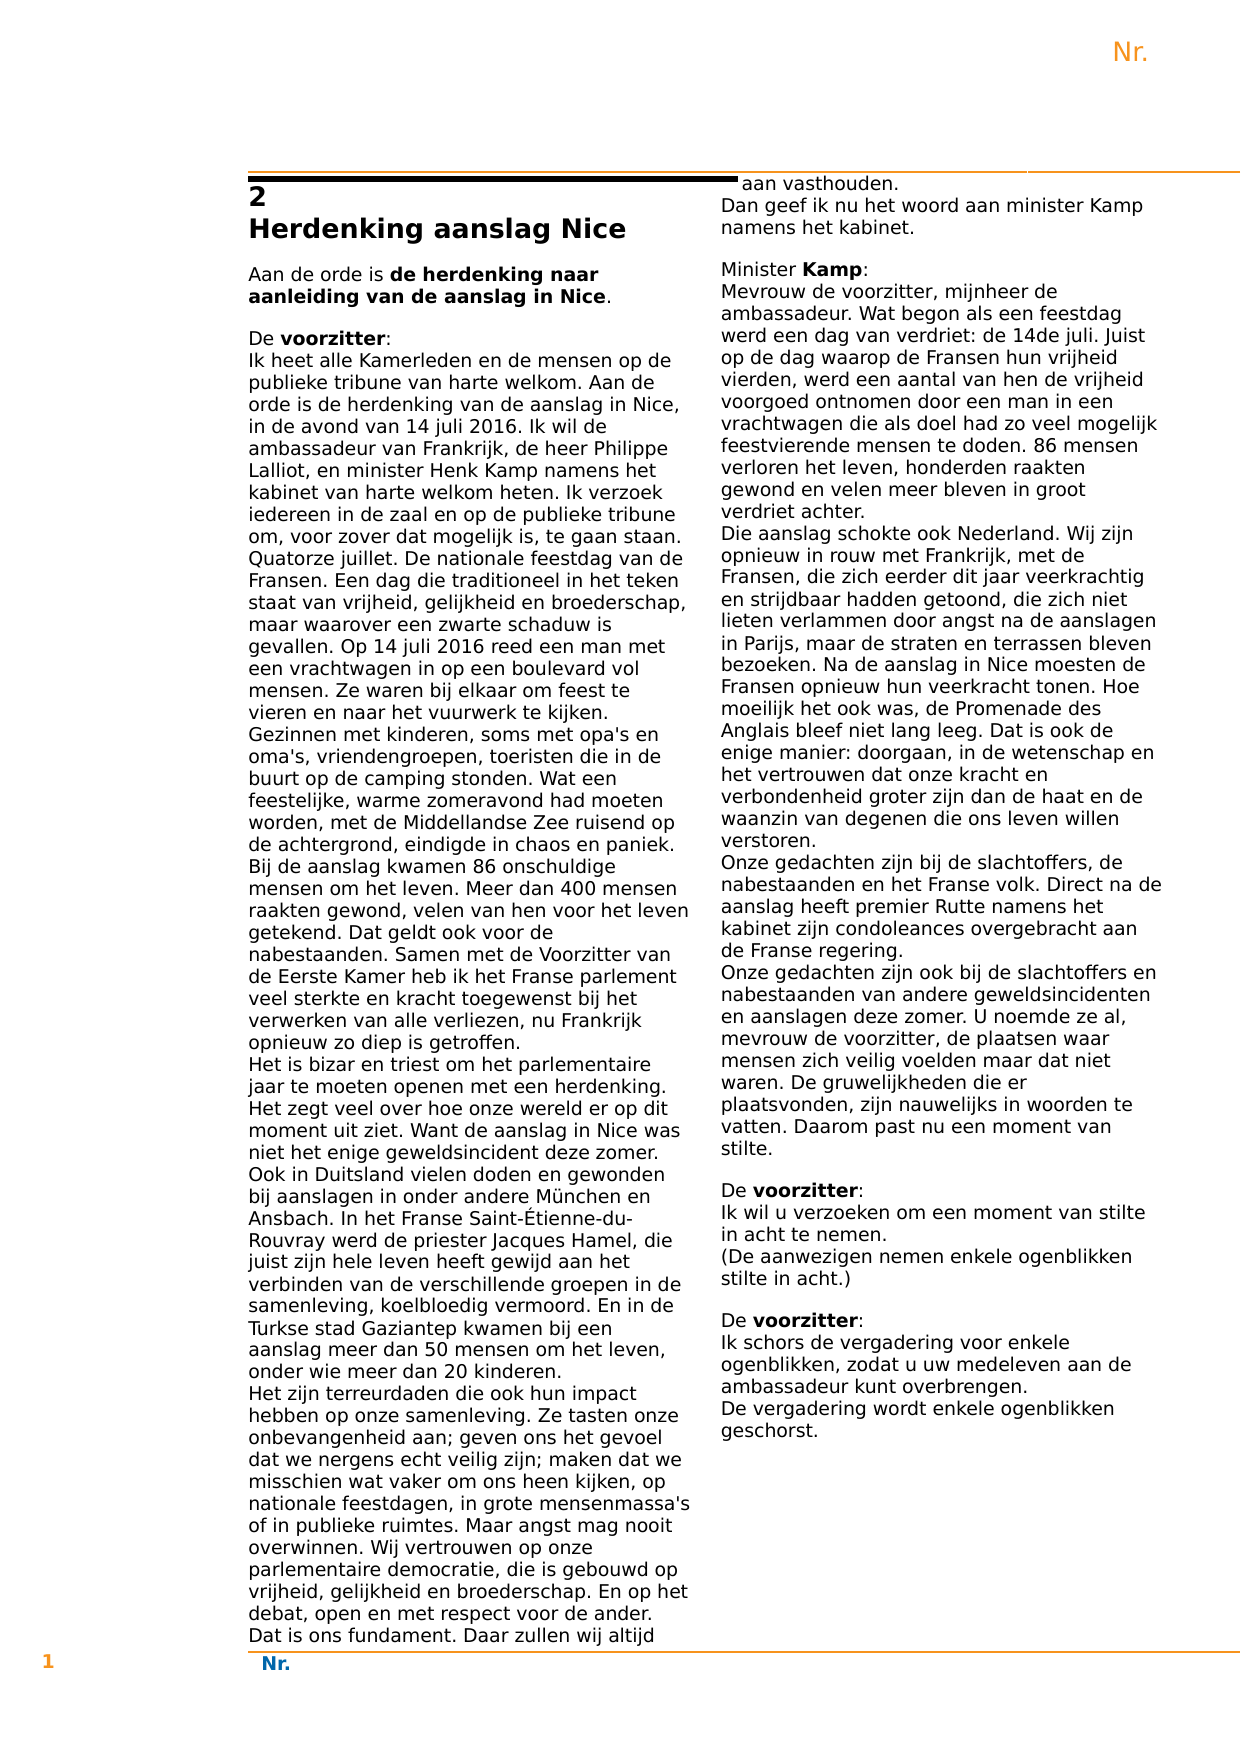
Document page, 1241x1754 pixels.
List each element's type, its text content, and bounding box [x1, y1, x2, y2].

text Onze gedachten zijn ook bij de slachtoffers en nabestaanden van andere geweldsincidenten en aanslagen deze zomer. U noemde ze al, mevrouw de voorzitter, de plaatsen waar mensen zich veilig voelden maar dat niet waren. De gruwelijkheden die er plaatsvonden, zijn nauwelijks in woorden te vatten. Daarom past nu een moment van stilte. [721, 962, 1163, 1160]
text (De aanwezigen nemen enkele ogenblikken stilte in acht.) [721, 1246, 1163, 1290]
text Minister Kamp: [721, 259, 1163, 281]
text De voorzitter: [248, 328, 691, 350]
text Ik heet alle Kamerleden en de mensen op de publieke tribune van harte welkom. Aan de orde is de herdenking van de aanslag in Nice, in de avond van 14 juli 2016. Ik wil de ambassadeur van Frankrijk, de heer Philippe Lalliot, en minister Henk Kamp namens het kabinet van harte welkom heten. Ik verzoek iedereen in de zaal en op de publieke tribune om, voor zover dat mogelijk is, te gaan staan. [248, 350, 691, 548]
text Die aanslag schokte ook Nederland. Wij zijn opnieuw in rouw met Frankrijk, met de Fransen, die zich eerder dit jaar veerkrachtig en strijdbaar hadden getoond, die zich niet lieten verlammen door angst na de aanslagen in Parijs, maar de straten en terrassen bleven bezoeken. Na de aanslag in Nice moesten de Fransen opnieuw hun veerkracht tonen. Hoe moeilijk het ook was, de Promenade des Anglais bleef niet lang leeg. Dat is ook de enige manier: doorgaan, in de wetenschap en het vertrouwen dat onze kracht en verbondenheid groter zijn dan de haat en de waanzin van degenen die ons leven willen verstoren. [721, 522, 1163, 852]
title 2 Herdenking aanslag Nice [248, 182, 691, 244]
text Quatorze juillet. De nationale feestdag van de Fransen. Een dag die traditioneel in het teken staat van vrijheid, gelijkheid en broederschap, maar waarover een zwarte schaduw is gevallen. Op 14 juli 2016 reed een man met een vrachtwagen in op een boulevard vol mensen. Ze waren bij elkaar om feest te vieren en naar het vuurwerk te kijken. Gezinnen met kinderen, soms met opa's en oma's, vriendengroepen, toeristen die in de buurt op de camping stonden. Wat een feestelijke, warme zomeravond had moeten worden, met de Middellandse Zee ruisend op de achtergrond, eindigde in chaos en paniek. [248, 548, 691, 856]
text Ik wil u verzoeken om een moment van stilte in acht te nemen. [721, 1202, 1163, 1246]
text Dan geef ik nu het woord aan minister Kamp namens het kabinet. [721, 195, 1163, 239]
text De voorzitter: [721, 1310, 1163, 1332]
text Mevrouw de voorzitter, mijnheer de ambassadeur. Wat begon als een feestdag werd een dag van verdriet: de 14de juli. Juist op de dag waarop de Fransen hun vrijheid vierden, werd een aantal van hen de vrijheid voorgoed ontnomen door een man in een vrachtwagen die als doel had zo veel mogelijk feestvierende mensen te doden. 86 mensen verloren het leven, honderden raakten gewond en velen meer bleven in groot verdriet achter. [721, 281, 1163, 522]
text De voorzitter: [721, 1180, 1163, 1202]
text Ik schors de vergadering voor enkele ogenblikken, zodat u uw medeleven aan de ambassadeur kunt overbrengen. [721, 1332, 1163, 1398]
text Het zijn terreurdaden die ook hun impact hebben op onze samenleving. Ze tasten onze onbevangenheid aan; geven ons het gevoel dat we nergens echt veilig zijn; maken dat we misschien wat vaker om ons heen kijken, op nationale feestdagen, in grote mensenmassa's of in publieke ruimtes. Maar angst mag nooit overwinnen. Wij vertrouwen op onze parlementaire democratie, die is gebouwd op vrijheid, gelijkheid en broederschap. En op het debat, open en met respect voor de ander. Dat is ons fundament. Daar zullen wij altijd [248, 1383, 691, 1647]
text Aan de orde is de herdenking naar aanleiding van de aanslag in Nice. [248, 264, 691, 308]
text De vergadering wordt enkele ogenblikken geschorst. [721, 1398, 1163, 1442]
text Bij de aanslag kwamen 86 onschuldige mensen om het leven. Meer dan 400 mensen raakten gewond, velen van hen voor het leven getekend. Dat geldt ook voor de nabestaanden. Samen met de Voorzitter van de Eerste Kamer heb ik het Franse parlement veel sterkte en kracht toegewenst bij het verwerken van alle verliezen, nu Frankrijk opnieuw zo diep is getroffen. [248, 856, 691, 1054]
text Onze gedachten zijn bij de slachtoffers, de nabestaanden en het Franse volk. Direct na de aanslag heeft premier Rutte namens het kabinet zijn condoleances overgebracht aan de Franse regering. [721, 852, 1163, 962]
text Het is bizar en triest om het parlementaire jaar te moeten openen met een herdenking. Het zegt veel over hoe onze wereld er op dit moment uit ziet. Want de aanslag in Nice was niet het enige geweldsincident deze zomer. Ook in Duitsland vielen doden en gewonden bij aanslagen in onder andere München en Ansbach. In het Franse Saint-Étienne-du-Rouvray werd de priester Jacques Hamel, die juist zijn hele leven heeft gewijd aan het verbinden van de verschillende groepen in de samenleving, koelbloedig vermoord. En in de Turkse stad Gaziantep kwamen bij een aanslag meer dan 50 mensen om het leven, onder wie meer dan 20 kinderen. [248, 1054, 691, 1383]
text aan vasthouden. [721, 173, 1163, 195]
